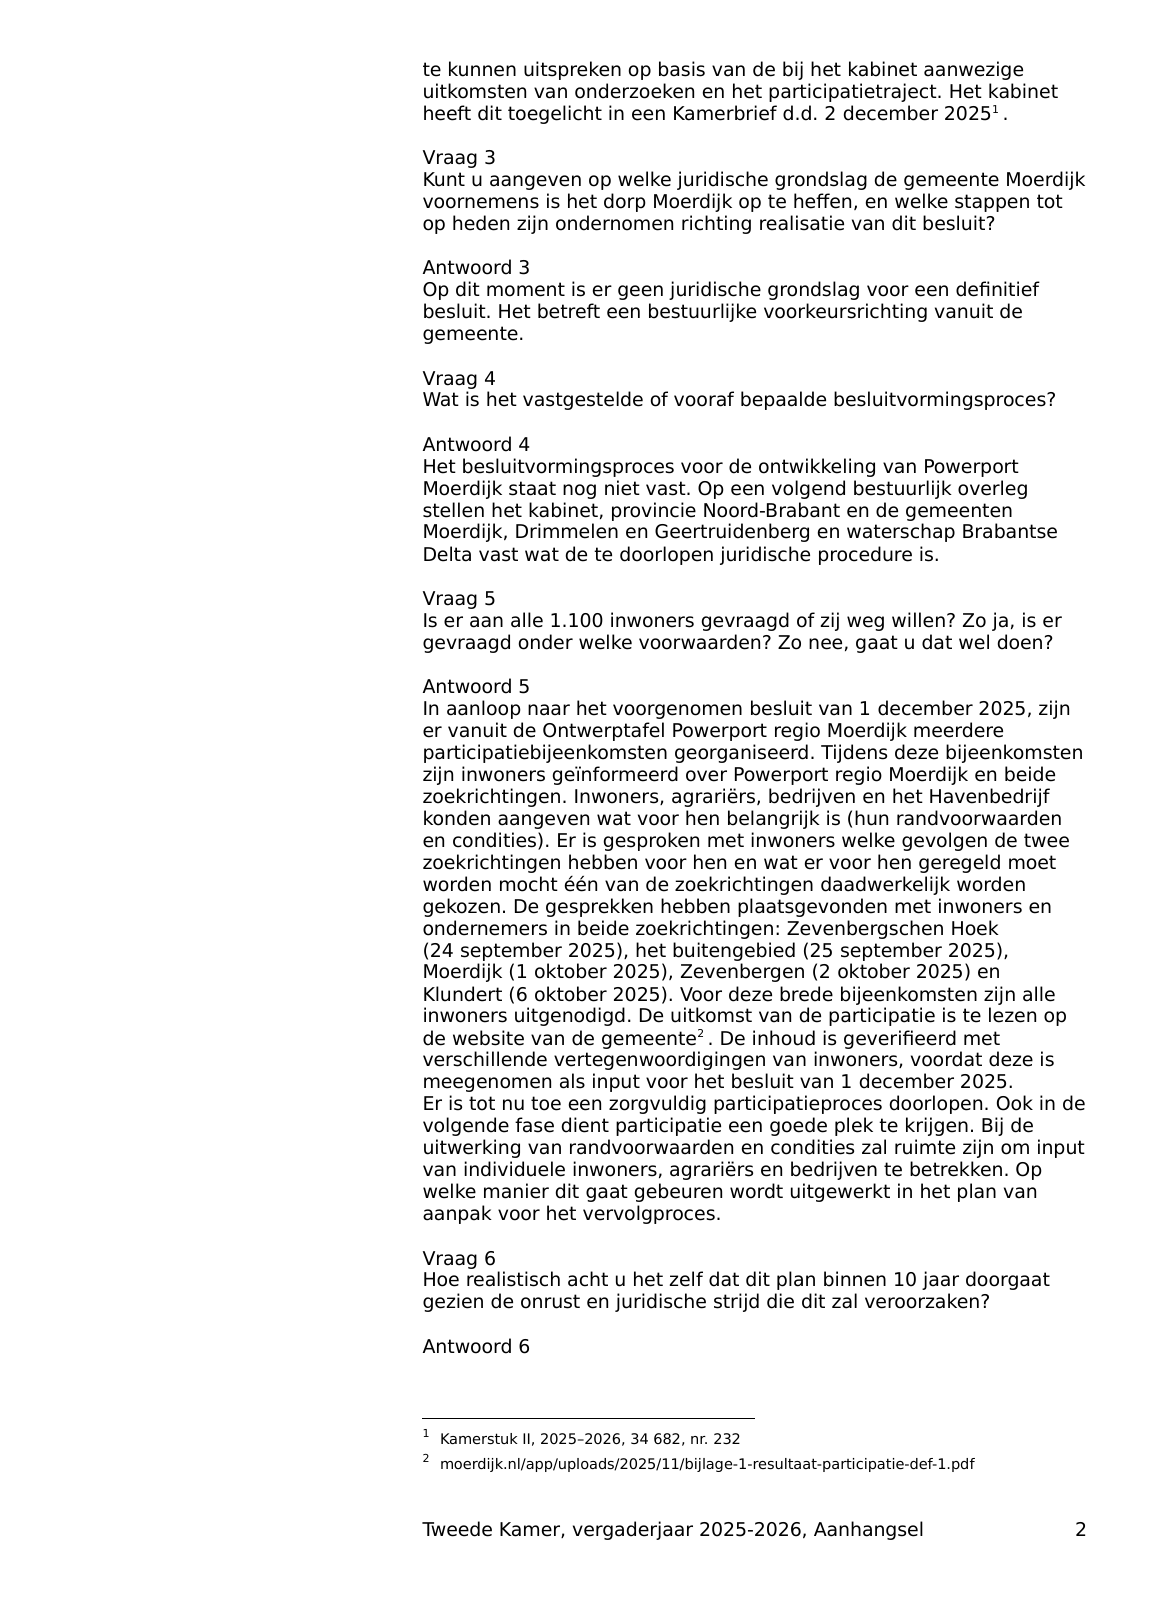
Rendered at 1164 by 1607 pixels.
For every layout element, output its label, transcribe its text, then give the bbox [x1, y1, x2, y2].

text Antwoord 3 [422, 257, 1087, 279]
text Antwoord 5 [422, 676, 1087, 698]
text te kunnen uitspreken op basis van de bij het kabinet aanwezige uitkomsten van onderzoeken en het participatietraject. Het kabinet heeft dit toegelicht in een Kamerbrief d.d. 2 december 2025. [422, 59, 1087, 125]
text Kamerstuk II, 2025–2026, 34 682, nr. 232 [422, 1427, 1087, 1449]
text Antwoord 4 [422, 433, 1087, 456]
text In aanloop naar het voorgenomen besluit van 1 december 2025, zijn er vanuit de Ontwerptafel Powerport regio Moerdijk meerdere participatiebijeenkomsten georganiseerd. Tijdens deze bijeenkomsten zijn inwoners geïnformeerd over Powerport regio Moerdijk en beide zoekrichtingen. Inwoners, agrariërs, bedrijven en het Havenbedrijf konden aangeven wat voor hen belangrijk is (hun randvoorwaarden en condities). Er is gesproken met inwoners welke gevolgen de twee zoekrichtingen hebben voor hen en wat er voor hen geregeld moet worden mocht één van de zoekrichtingen daadwerkelijk worden gekozen. De gesprekken hebben plaatsgevonden met inwoners en ondernemers in beide zoekrichtingen: Zevenbergschen Hoek (24 september 2025), het buitengebied (25 september 2025), Moerdijk (1 oktober 2025), Zevenbergen (2 oktober 2025) en Klundert (6 oktober 2025). Voor deze brede bijeenkomsten zijn alle inwoners uitgenodigd. De uitkomst van de participatie is te lezen op de website van de gemeente. De inhoud is geverifieerd met verschillende vertegenwoordigingen van inwoners, voordat deze is meegenomen als input voor het besluit van 1 december 2025. [422, 698, 1087, 1093]
text Hoe realistisch acht u het zelf dat dit plan binnen 10 jaar doorgaat gezien de onrust en juridische strijd die dit zal veroorzaken? [422, 1269, 1087, 1313]
text Wat is het vastgestelde of vooraf bepaalde besluitvormingsproces? [422, 389, 1087, 411]
text Vraag 5 [422, 588, 1087, 609]
text Antwoord 6 [422, 1336, 1087, 1357]
text Kunt u aangeven op welke juridische grondslag de gemeente Moerdijk voornemens is het dorp Moerdijk op te heffen, en welke stappen tot op heden zijn ondernomen richting realisatie van dit besluit? [422, 169, 1087, 235]
text moerdijk.nl/app/uploads/2025/11/bijlage-1-resultaat-participatie-def-1.pdf [422, 1452, 1087, 1474]
text Op dit moment is er geen juridische grondslag voor een definitief besluit. Het betreft een bestuurlijke voorkeursrichting vanuit de gemeente. [422, 279, 1087, 345]
text Het besluitvormingsproces voor de ontwikkeling van Powerport Moerdijk staat nog niet vast. Op een volgend bestuurlijk overleg stellen het kabinet, provincie Noord-Brabant en de gemeenten Moerdijk, Drimmelen en Geertruidenberg en waterschap Brabantse Delta vast wat de te doorlopen juridische procedure is. [422, 456, 1087, 565]
text Er is tot nu toe een zorgvuldig participatieproces doorlopen. Ook in de volgende fase dient participatie een goede plek te krijgen. Bij de uitwerking van randvoorwaarden en condities zal ruimte zijn om input van individuele inwoners, agrariërs en bedrijven te betrekken. Op welke manier dit gaat gebeuren wordt uitgewerkt in het plan van aanpak voor het vervolgproces. [422, 1093, 1087, 1225]
text Vraag 4 [422, 367, 1087, 389]
text Vraag 6 [422, 1247, 1087, 1269]
text Is er aan alle 1.100 inwoners gevraagd of zij weg willen? Zo ja, is er gevraagd onder welke voorwaarden? Zo nee, gaat u dat wel doen? [422, 609, 1087, 653]
text Vraag 3 [422, 147, 1087, 169]
